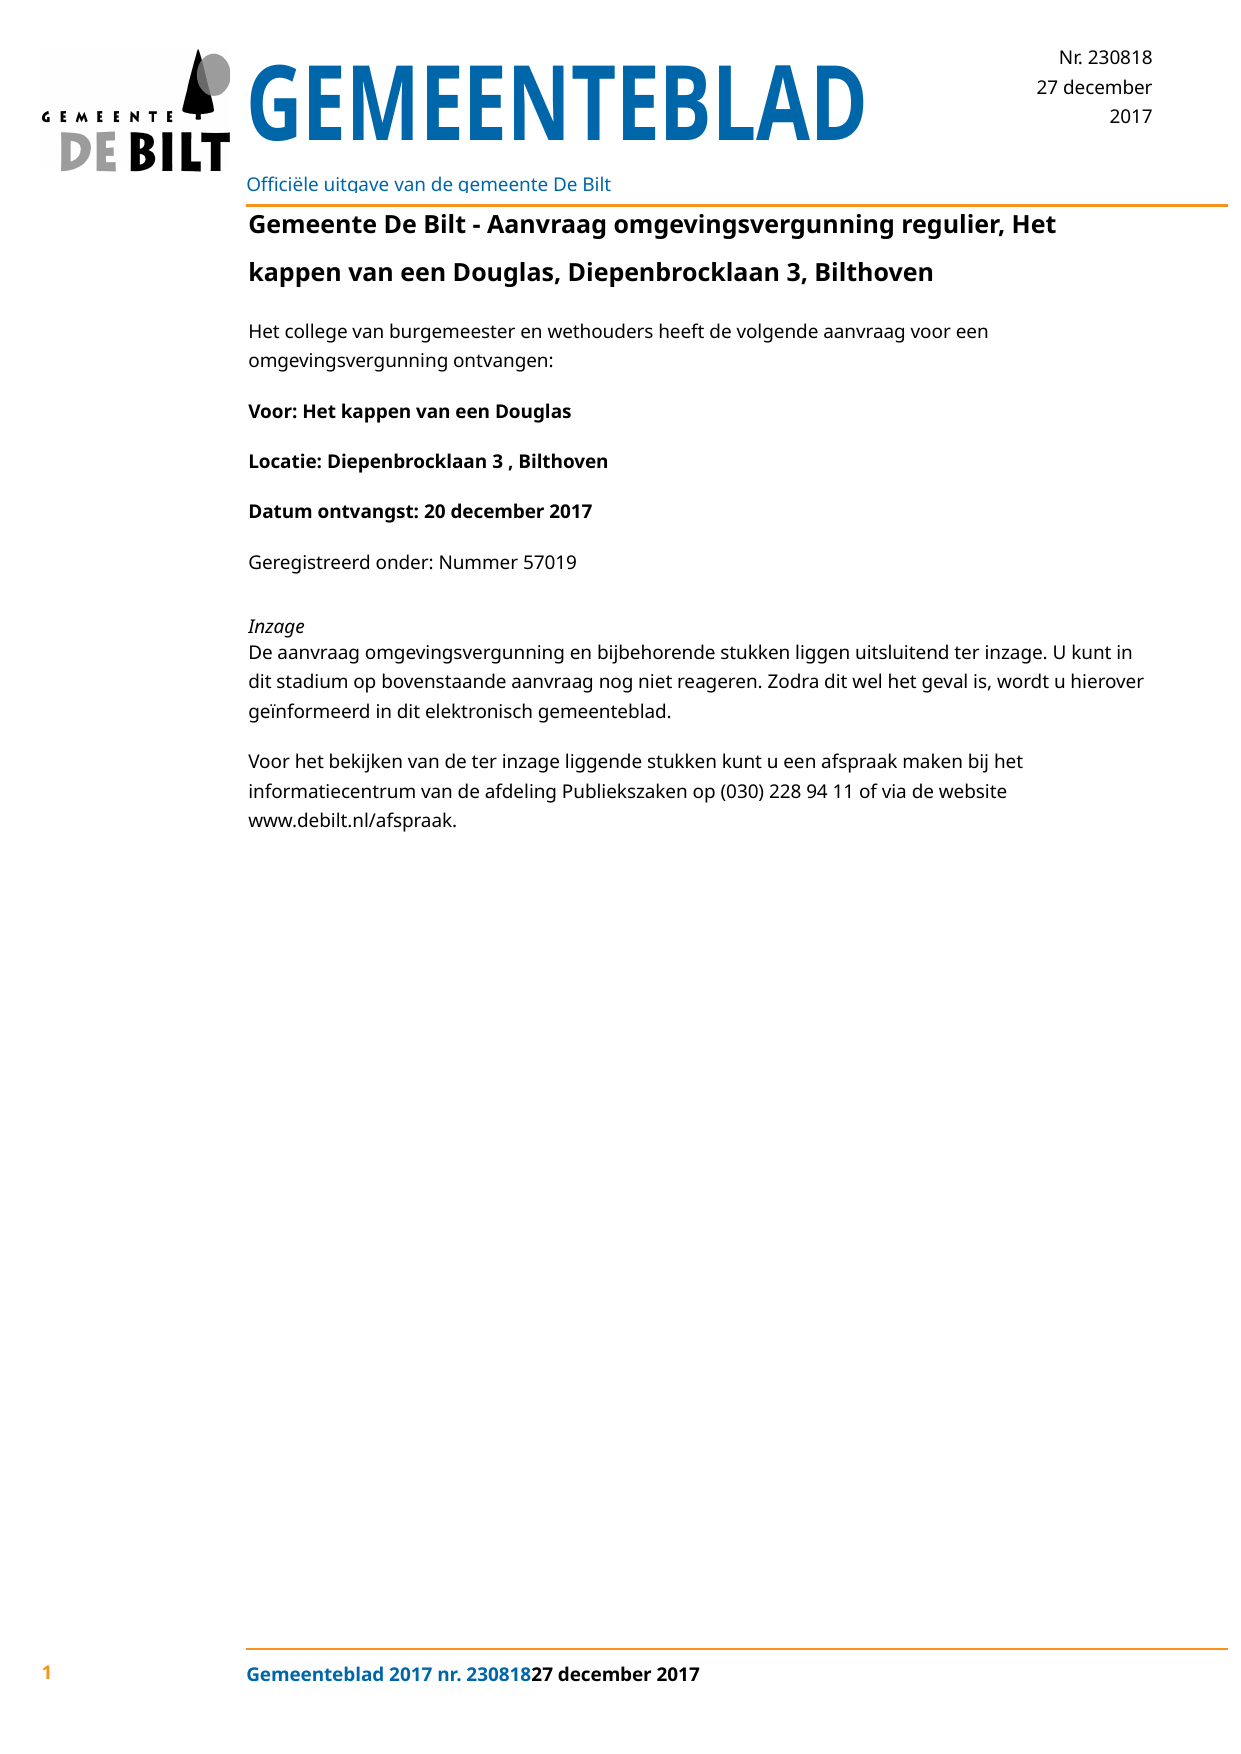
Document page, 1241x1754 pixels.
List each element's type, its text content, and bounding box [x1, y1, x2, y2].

text Voor: Het kappen van een Douglas [248, 398, 1152, 424]
text De aanvraag omgevingsvergunning en bijbehorende stukken liggen uitsluitend ter inzage. U kunt in dit stadium op bovenstaande aanvraag nog niet reageren. Zodra dit wel het geval is, wordt u hierover geïnformeerd in dit elektronisch gemeenteblad. [248, 639, 1152, 724]
text Locatie: Diepenbrocklaan 3 , Bilthoven [248, 448, 1152, 474]
text Het college van burgemeester en wethouders heeft de volgende aanvraag voor een omgevingsvergunning ontvangen: [248, 318, 1152, 373]
picture [41, 47, 231, 172]
text Geregistreerd onder: Nummer 57019 [248, 549, 1152, 575]
text Voor het bekijken van de ter inzage liggende stukken kunt u een afspraak maken bij het informatiecentrum van de afdeling Publiekszaken op (030) 228 94 11 of via de website www.debilt.nl/afspraak. [248, 748, 1152, 833]
text Datum ontvangst: 20 december 2017 [248, 499, 1152, 524]
text Gemeente De Bilt - Aanvraag omgevingsvergunning regulier, Het kappen van een Douglas, Diepenbrocklaan 3, Bilthoven [248, 207, 1152, 288]
text Inzage [248, 613, 1152, 639]
